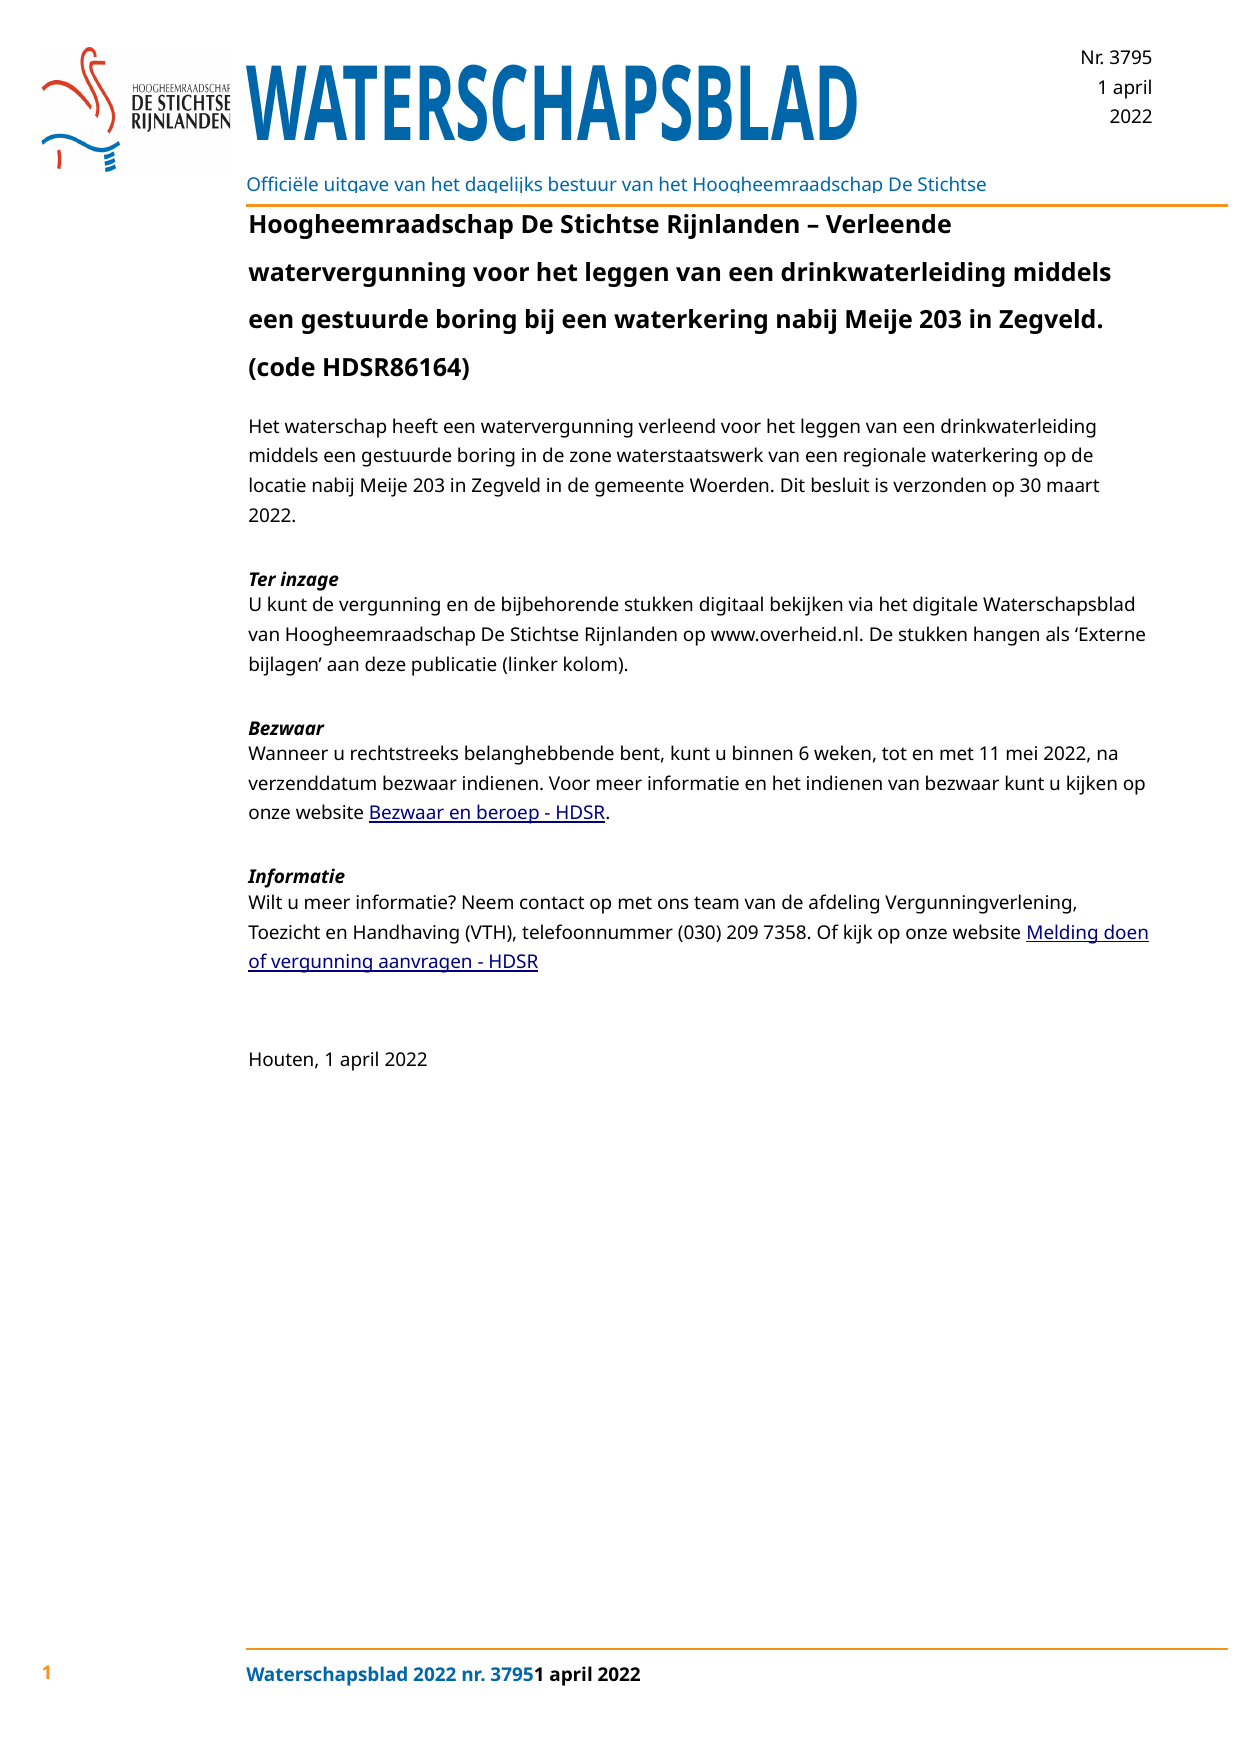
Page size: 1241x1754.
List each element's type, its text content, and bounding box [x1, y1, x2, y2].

text U kunt de vergunning en de bijbehorende stukken digitaal bekijken via het digitale Waterschapsblad van Hoogheemraadschap De Stichtse Rijnlanden op www.overheid.nl. De stukken hangen als ‘Externe bijlagen’ aan deze publicatie (linker kolom). [248, 592, 1152, 676]
text Hoogheemraadschap De Stichtse Rijnlanden – Verleende watervergunning voor het leggen van een drinkwaterleiding middels een gestuurde boring bij een waterkering nabij Meije 203 in Zegveld. (code HDSR86164) [248, 207, 1152, 384]
text Informatie [248, 863, 1152, 889]
text Wanneer u rechtstreeks belanghebbende bent, kunt u binnen 6 weken, tot en met 11 mei 2022, na verzenddatum bezwaar indienen. Voor meer informatie en het indienen van bezwaar kunt u kijken op onze website Bezwaar en beroep - HDSR. [248, 740, 1152, 825]
text Houten, 1 april 2022 [248, 1047, 1152, 1072]
text Ter inzage [248, 566, 1152, 592]
text Wilt u meer informatie? Neem contact op met ons team van de afdeling Vergunningverlening, Toezicht en Handhaving (VTH), telefoonnummer (030) 209 7358. Of kijk op onze website Melding doen of vergunning aanvragen - HDSR [248, 889, 1152, 974]
text Het waterschap heeft een watervergunning verleend voor het leggen van een drinkwaterleiding middels een gestuurde boring in de zone waterstaatswerk van een regionale waterkering op de locatie nabij Meije 203 in Zegveld in de gemeente Woerden. Dit besluit is verzonden op 30 maart 2022. [248, 413, 1152, 528]
text Bezwaar [248, 715, 1152, 740]
picture [41, 47, 231, 172]
